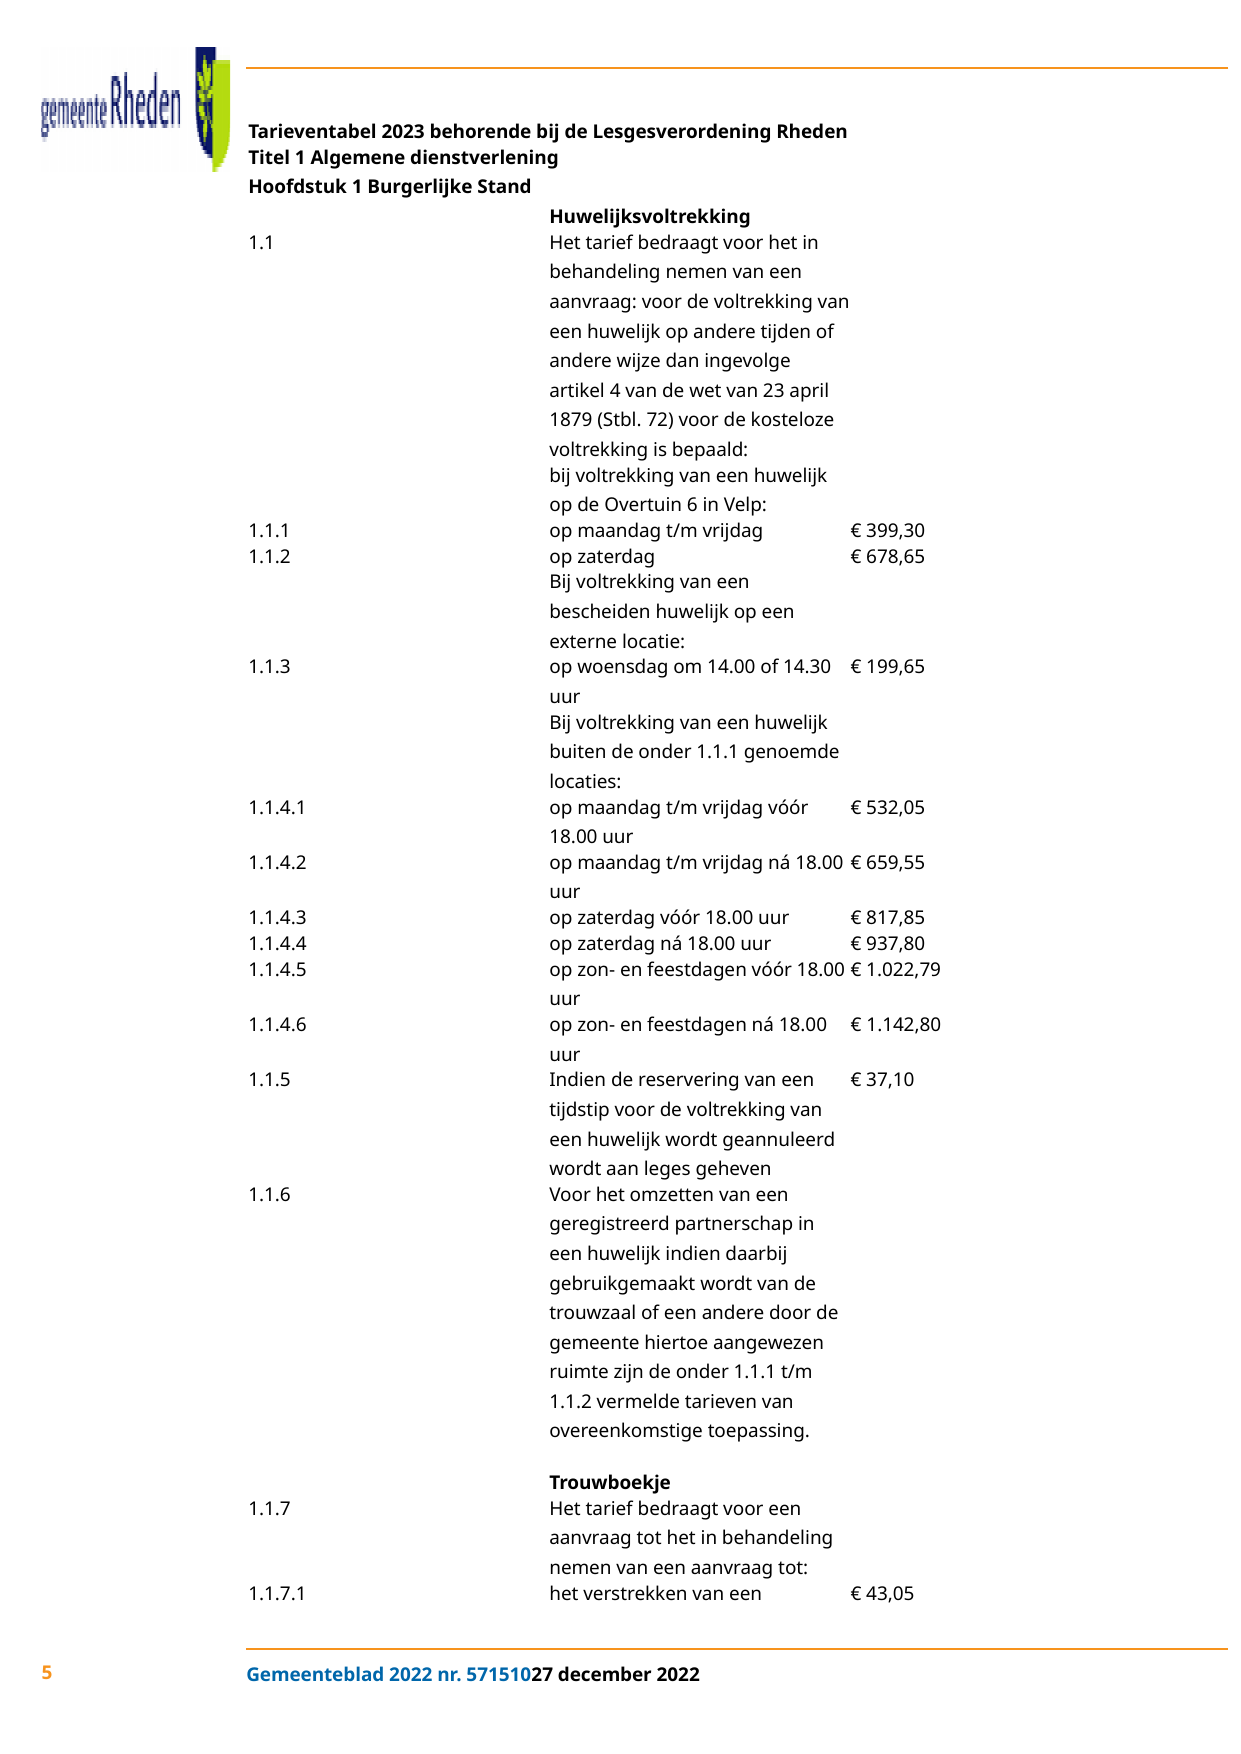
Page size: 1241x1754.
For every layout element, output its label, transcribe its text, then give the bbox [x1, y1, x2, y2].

text Titel 1 Algemene dienstverlening [248, 144, 1152, 170]
table_cell € 659,55 [850, 849, 1152, 904]
table_cell [850, 1444, 1152, 1469]
table_cell op maandag t/m vrijdag ná 18.00 uur [549, 849, 850, 904]
table_cell Voor het omzetten van een geregistreerd partnerschap in een huwelijk indien daarbij gebruikgemaakt wordt van de trouwzaal of een andere door de gemeente hiertoe aangewezen ruimte zijn de onder 1.1.1 t/m 1.1.2 vermelde tarieven van overeenkomstige toepassing. [549, 1181, 850, 1443]
table_cell [850, 1495, 1152, 1580]
table_cell € 937,80 [850, 930, 1152, 956]
table_cell op zaterdag ná 18.00 uur [549, 930, 850, 956]
table_cell op zaterdag [549, 543, 850, 569]
table_cell op zon- en feestdagen ná 18.00 uur [549, 1011, 850, 1067]
table_cell het verstrekken van een [549, 1580, 850, 1606]
table_cell Trouwboekje [549, 1469, 850, 1495]
table_cell 1.1.4.1 [248, 794, 549, 849]
table_cell 1.1.7 [248, 1495, 549, 1580]
table_cell op zon- en feestdagen vóór 18.00 uur [549, 956, 850, 1011]
table_cell € 1.022,79 [850, 956, 1152, 1011]
table_cell Het tarief bedraagt voor het in behandeling nemen van een aanvraag: voor de voltrekking van een huwelijk op andere tijden of andere wijze dan ingevolge artikel 4 van de wet van 23 april 1879 (Stbl. 72) voor de kosteloze voltrekking is bepaald: [549, 229, 850, 462]
table_cell Indien de reservering van een tijdstip voor de voltrekking van een huwelijk wordt geannuleerd wordt aan leges geheven [549, 1067, 850, 1181]
table_cell bij voltrekking van een huwelijk op de Overtuin 6 in Velp: [549, 462, 850, 517]
table_cell 1.1.5 [248, 1067, 549, 1181]
table_cell op maandag t/m vrijdag vóór 18.00 uur [549, 794, 850, 849]
table_cell 1.1.3 [248, 654, 549, 709]
table_cell [850, 462, 1152, 517]
table_cell Bij voltrekking van een bescheiden huwelijk op een externe locatie: [549, 569, 850, 654]
table_header [850, 204, 1152, 229]
table_cell [850, 569, 1152, 654]
table_header [248, 204, 549, 229]
table_cell [248, 1444, 549, 1469]
table_cell Bij voltrekking van een huwelijk buiten de onder 1.1.1 genoemde locaties: [549, 709, 850, 794]
text Hoofdstuk 1 Burgerlijke Stand [248, 174, 1152, 199]
table_cell Het tarief bedraagt voor een aanvraag tot het in behandeling nemen van een aanvraag tot: [549, 1495, 850, 1580]
table_cell 1.1.1 [248, 517, 549, 543]
table_cell [850, 229, 1152, 462]
table_cell 1.1.2 [248, 543, 549, 569]
table_cell 1.1.4.5 [248, 956, 549, 1011]
text Tarieventabel 2023 behorende bij de Lesgesverordening Rheden [248, 116, 1152, 144]
table_cell 1.1.4.6 [248, 1011, 549, 1067]
table_cell € 817,85 [850, 905, 1152, 930]
table_cell op maandag t/m vrijdag [549, 517, 850, 543]
table_cell € 399,30 [850, 517, 1152, 543]
table_cell op woensdag om 14.00 of 14.30 uur [549, 654, 850, 709]
table_cell 1.1.4.3 [248, 905, 549, 930]
table_cell 1.1 [248, 229, 549, 462]
table_cell 1.1.4.2 [248, 849, 549, 904]
table_cell [850, 709, 1152, 794]
table_cell € 37,10 [850, 1067, 1152, 1181]
table_cell € 532,05 [850, 794, 1152, 849]
table_cell op zaterdag vóór 18.00 uur [549, 905, 850, 930]
table_cell 1.1.4.4 [248, 930, 549, 956]
table_cell € 199,65 [850, 654, 1152, 709]
table_header Huwelijksvoltrekking [549, 204, 850, 229]
table_cell € 1.142,80 [850, 1011, 1152, 1067]
table_cell [549, 1444, 850, 1469]
table_cell [850, 1469, 1152, 1495]
table_cell [850, 1181, 1152, 1443]
table_cell € 678,65 [850, 543, 1152, 569]
table_cell € 43,05 [850, 1580, 1152, 1606]
table_cell 1.1.6 [248, 1181, 549, 1443]
table_cell [248, 569, 549, 654]
table_cell [248, 462, 549, 517]
table_cell [248, 1469, 549, 1495]
table_cell [248, 709, 549, 794]
table_cell 1.1.7.1 [248, 1580, 549, 1606]
picture [41, 47, 231, 172]
